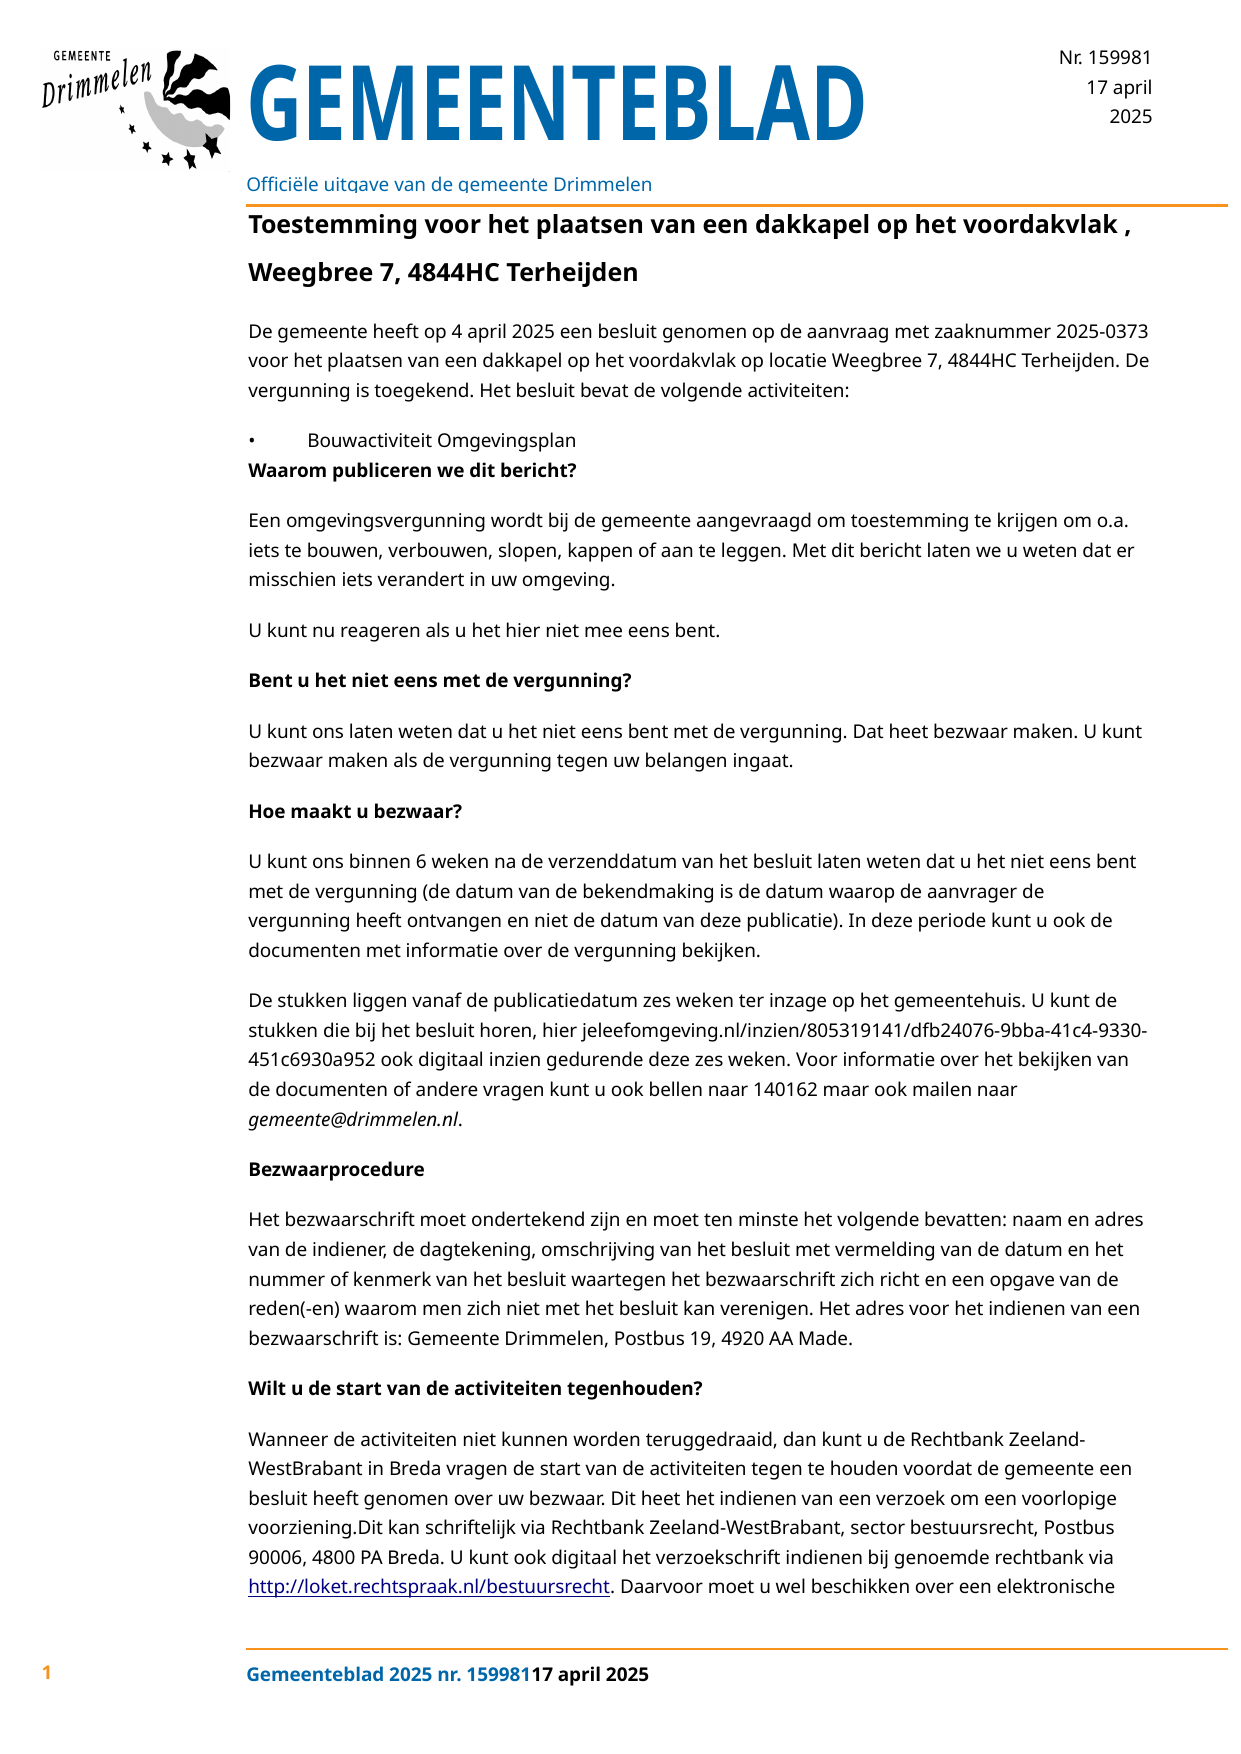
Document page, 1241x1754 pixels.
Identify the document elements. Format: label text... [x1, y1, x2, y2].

text Bent u het niet eens met de vergunning? [248, 667, 1152, 693]
text Het bezwaarschrift moet ondertekend zijn en moet ten minste het volgende bevatten: naam en adres van de indiener, de dagtekening, omschrijving van het besluit met vermelding van de datum en het nummer of kenmerk van het besluit waartegen het bezwaarschrift zich richt en een opgave van de reden(-en) waarom men zich niet met het besluit kan verenigen. Het adres voor het indienen van een bezwaarschrift is: Gemeente Drimmelen, Postbus 19, 4920 AA Made. [248, 1207, 1152, 1351]
text De stukken liggen vanaf de publicatiedatum zes weken ter inzage op het gemeentehuis. U kunt de stukken die bij het besluit horen, hier jeleefomgeving.nl/inzien/805319141/dfb24076-9bba-41c4-9330-451c6930a952 ook digitaal inzien gedurende deze zes weken. Voor informatie over het bekijken van de documenten of andere vragen kunt u ook bellen naar 140162 maar ook mailen naar gemeente@drimmelen.nl. [248, 987, 1152, 1132]
picture [41, 47, 231, 172]
text U kunt ons laten weten dat u het niet eens bent met de vergunning. Dat heet bezwaar maken. U kunt bezwaar maken als de vergunning tegen uw belangen ingaat. [248, 718, 1152, 773]
text Bezwaarprocedure [248, 1156, 1152, 1182]
text U kunt ons binnen 6 weken na de verzenddatum van het besluit laten weten dat u het niet eens bent met de vergunning (de datum van de bekendmaking is de datum waarop de aanvrager de vergunning heeft ontvangen en niet de datum van deze publicatie). In deze periode kunt u ook de documenten met informatie over de vergunning bekijken. [248, 848, 1152, 963]
text Hoe maakt u bezwaar? [248, 798, 1152, 824]
text Een omgevingsvergunning wordt bij de gemeente aangevraagd om toestemming te krijgen om o.a. iets te bouwen, verbouwen, slopen, kappen of aan te leggen. Met dit bericht laten we u weten dat er misschien iets verandert in uw omgeving. [248, 507, 1152, 592]
text De gemeente heeft op 4 april 2025 een besluit genomen op de aanvraag met zaaknummer 2025-0373 voor het plaatsen van een dakkapel op het voordakvlak op locatie Weegbree 7, 4844HC Terheijden. De vergunning is toegekend. Het besluit bevat de volgende activiteiten: [248, 318, 1152, 403]
list Bouwactiviteit Omgevingsplan [248, 427, 1152, 453]
text U kunt nu reageren als u het hier niet mee eens bent. [248, 617, 1152, 643]
text Waarom publiceren we dit bericht? [248, 457, 1152, 483]
text Wilt u de start van de activiteiten tegenhouden? [248, 1375, 1152, 1401]
text Toestemming voor het plaatsen van een dakkapel op het voordakvlak , Weegbree 7, 4844HC Terheijden [248, 207, 1152, 288]
text Wanneer de activiteiten niet kunnen worden teruggedraaid, dan kunt u de Rechtbank Zeeland-WestBrabant in Breda vragen de start van de activiteiten tegen te houden voordat de gemeente een besluit heeft genomen over uw bezwaar. Dit heet het indienen van een verzoek om een voorlopige voorziening.Dit kan schriftelijk via Rechtbank Zeeland-WestBrabant, sector bestuursrecht, Postbus 90006, 4800 PA Breda. U kunt ook digitaal het verzoekschrift indienen bij genoemde rechtbank via http://loket.rechtspraak.nl/bestuursrecht. Daarvoor moet u wel beschikken over een elektronische [248, 1426, 1152, 1599]
